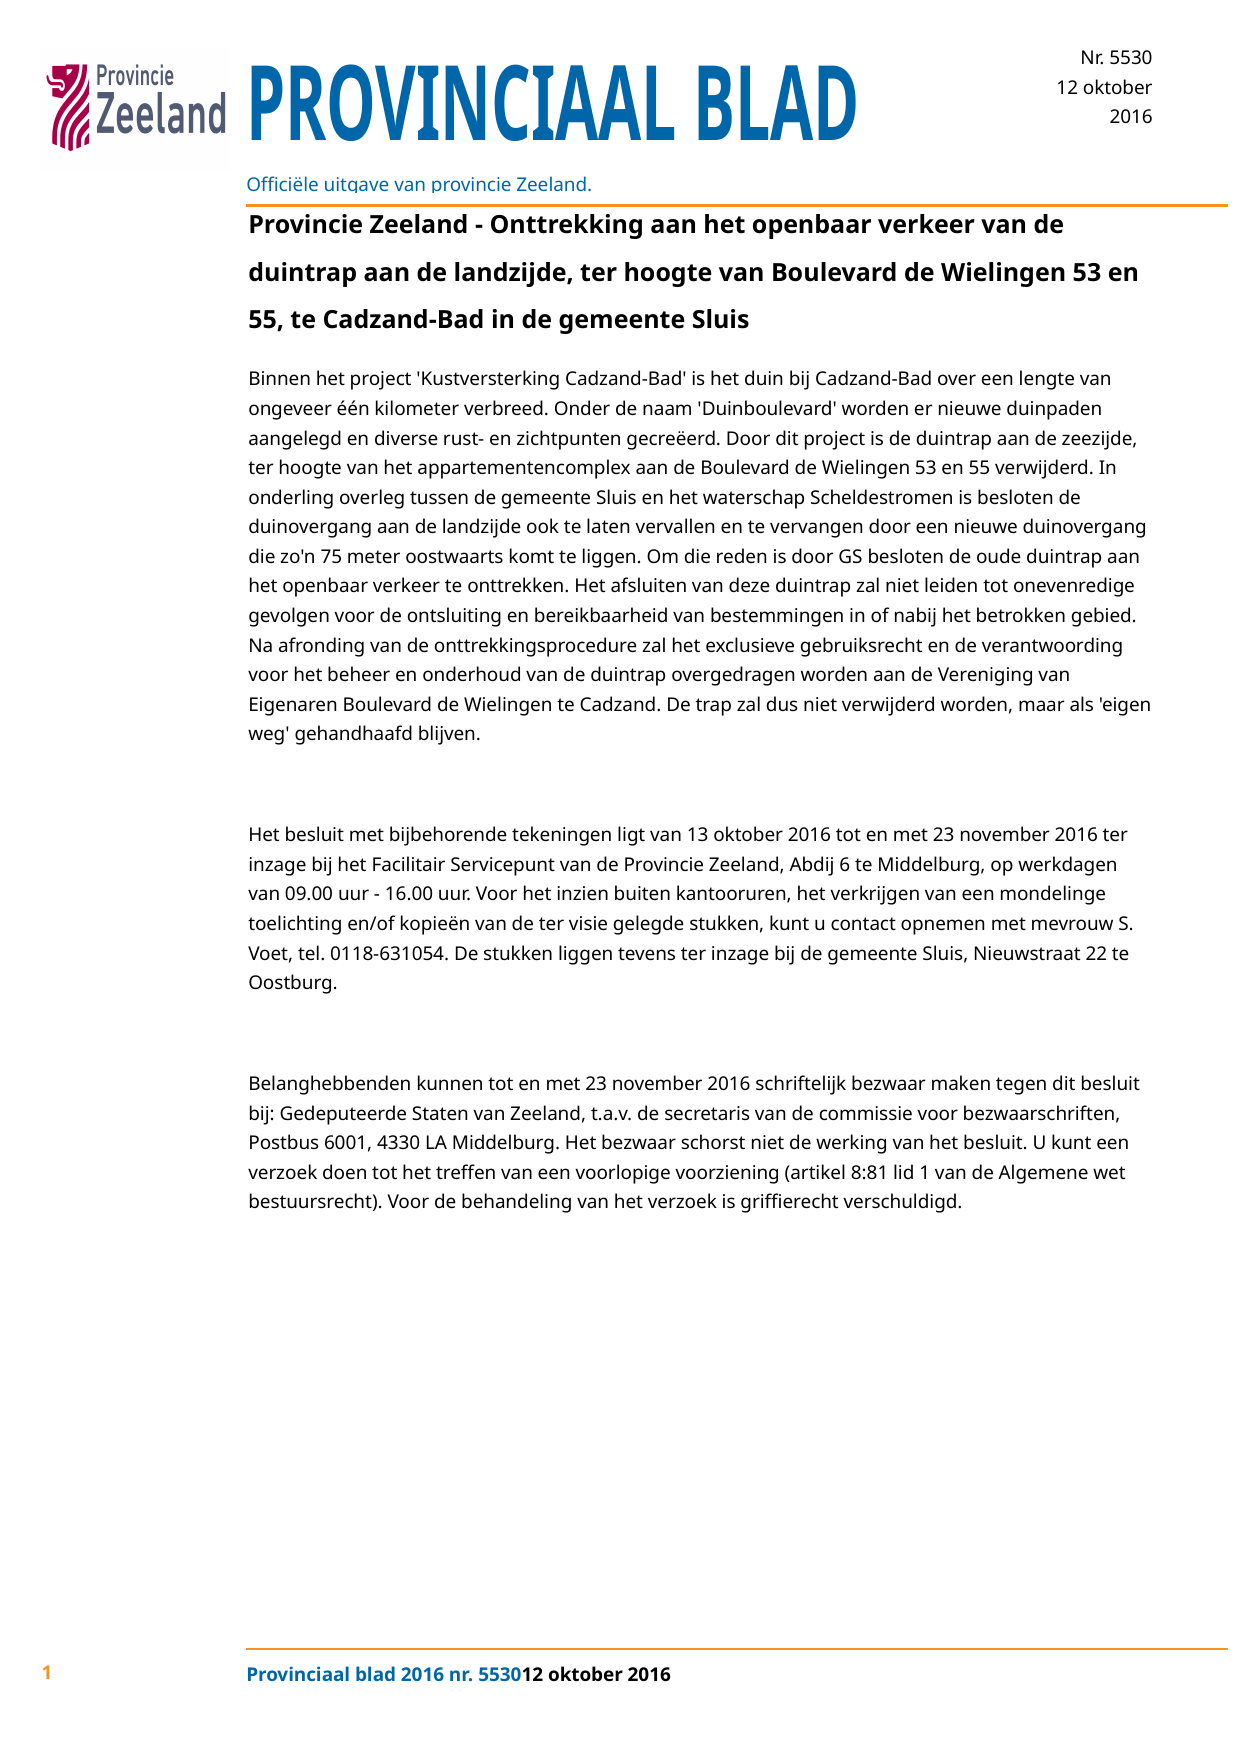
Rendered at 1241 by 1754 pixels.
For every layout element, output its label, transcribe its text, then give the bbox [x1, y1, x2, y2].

text Binnen het project 'Kustversterking Cadzand-Bad' is het duin bij Cadzand-Bad over een lengte van ongeveer één kilometer verbreed. Onder de naam 'Duinboulevard' worden er nieuwe duinpaden aangelegd en diverse rust- en zichtpunten gecreëerd. Door dit project is de duintrap aan de zeezijde, ter hoogte van het appartementencomplex aan de Boulevard de Wielingen 53 en 55 verwijderd. In onderling overleg tussen de gemeente Sluis en het waterschap Scheldestromen is besloten de duinovergang aan de landzijde ook te laten vervallen en te vervangen door een nieuwe duinovergang die zo'n 75 meter oostwaarts komt te liggen. Om die reden is door GS besloten de oude duintrap aan het openbaar verkeer te onttrekken. Het afsluiten van deze duintrap zal niet leiden tot onevenredige gevolgen voor de ontsluiting en bereikbaarheid van bestemmingen in of nabij het betrokken gebied. Na afronding van de onttrekkingsprocedure zal het exclusieve gebruiksrecht en de verantwoording voor het beheer en onderhoud van de duintrap overgedragen worden aan de Vereniging van Eigenaren Boulevard de Wielingen te Cadzand. De trap zal dus niet verwijderd worden, maar als 'eigen weg' gehandhaafd blijven. [248, 366, 1152, 746]
picture [41, 47, 231, 172]
text Provincie Zeeland - Onttrekking aan het openbaar verkeer van de duintrap aan de landzijde, ter hoogte van Boulevard de Wielingen 53 en 55, te Cadzand-Bad in de gemeente Sluis [248, 207, 1152, 336]
text Het besluit met bijbehorende tekeningen ligt van 13 oktober 2016 tot en met 23 november 2016 ter inzage bij het Facilitair Servicepunt van de Provincie Zeeland, Abdij 6 te Middelburg, op werkdagen van 09.00 uur - 16.00 uur. Voor het inzien buiten kantooruren, het verkrijgen van een mondelinge toelichting en/of kopieën van de ter visie gelegde stukken, kunt u contact opnemen met mevrouw S. Voet, tel. 0118-631054. De stukken liggen tevens ter inzage bij de gemeente Sluis, Nieuwstraat 22 te Oostburg. [248, 821, 1152, 995]
text Belanghebbenden kunnen tot en met 23 november 2016 schriftelijk bezwaar maken tegen dit besluit bij: Gedeputeerde Staten van Zeeland, t.a.v. de secretaris van de commissie voor bezwaarschriften, Postbus 6001, 4330 LA Middelburg. Het bezwaar schorst niet de werking van het besluit. U kunt een verzoek doen tot het treffen van een voorlopige voorziening (artikel 8:81 lid 1 van de Algemene wet bestuursrecht). Voor de behandeling van het verzoek is griffierecht verschuldigd. [248, 1070, 1152, 1214]
